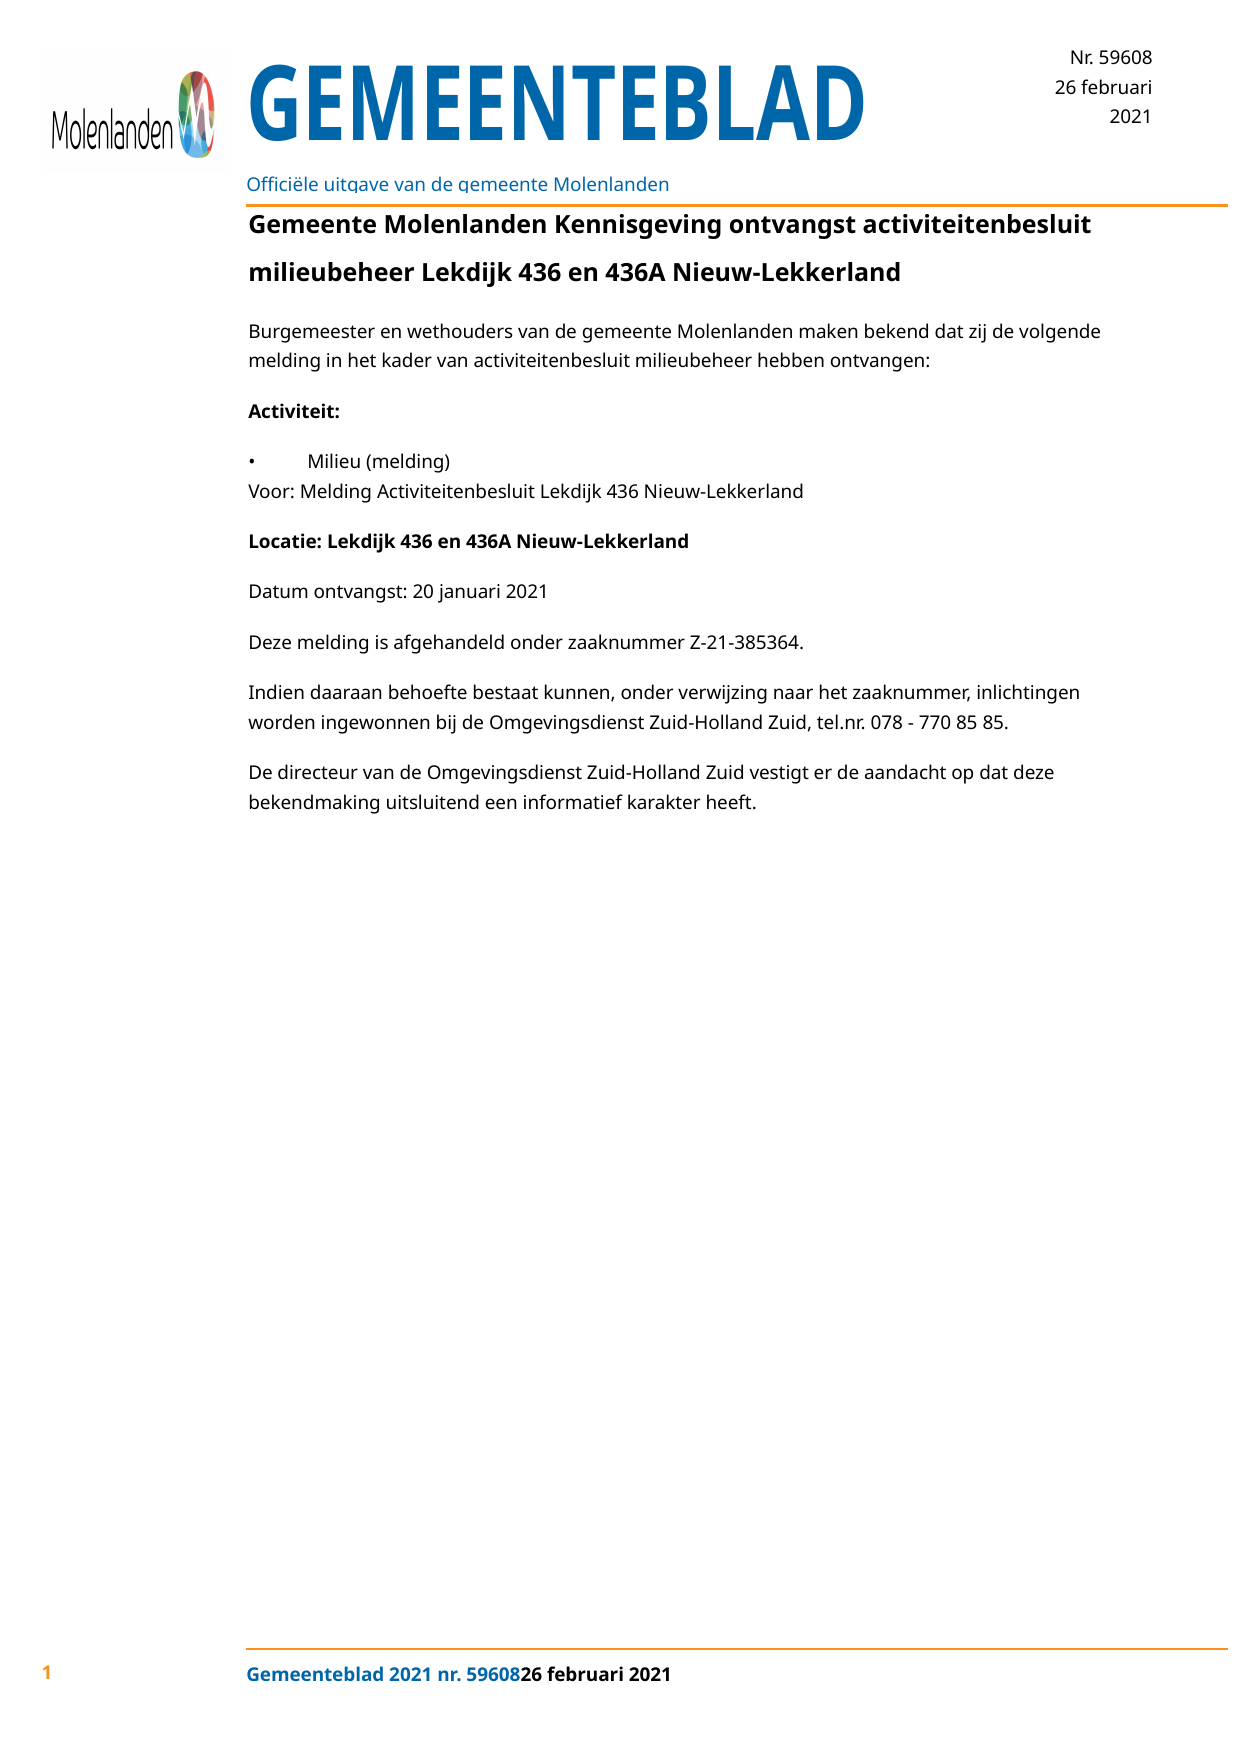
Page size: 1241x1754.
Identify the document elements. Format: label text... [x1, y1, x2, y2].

text Locatie: Lekdijk 436 en 436A Nieuw-Lekkerland [248, 528, 1152, 554]
text Datum ontvangst: 20 januari 2021 [248, 579, 1152, 604]
text Activiteit: [248, 398, 1152, 424]
text Deze melding is afgehandeld onder zaaknummer Z-21-385364. [248, 629, 1152, 655]
list Milieu (melding) [248, 448, 1152, 474]
text Gemeente Molenlanden Kennisgeving ontvangst activiteitenbesluit milieubeheer Lekdijk 436 en 436A Nieuw-Lekkerland [248, 207, 1152, 288]
text Voor: Melding Activiteitenbesluit Lekdijk 436 Nieuw-Lekkerland [248, 478, 1152, 504]
text Indien daaraan behoefte bestaat kunnen, onder verwijzing naar het zaaknummer, inlichtingen worden ingewonnen bij de Omgevingsdienst Zuid-Holland Zuid, tel.nr. 078 - 770 85 85. [248, 679, 1152, 735]
picture [41, 47, 231, 172]
text De directeur van de Omgevingsdienst Zuid-Holland Zuid vestigt er de aandacht op dat deze bekendmaking uitsluitend een informatief karakter heeft. [248, 759, 1152, 815]
text Burgemeester en wethouders van de gemeente Molenlanden maken bekend dat zij de volgende melding in het kader van activiteitenbesluit milieubeheer hebben ontvangen: [248, 318, 1152, 373]
